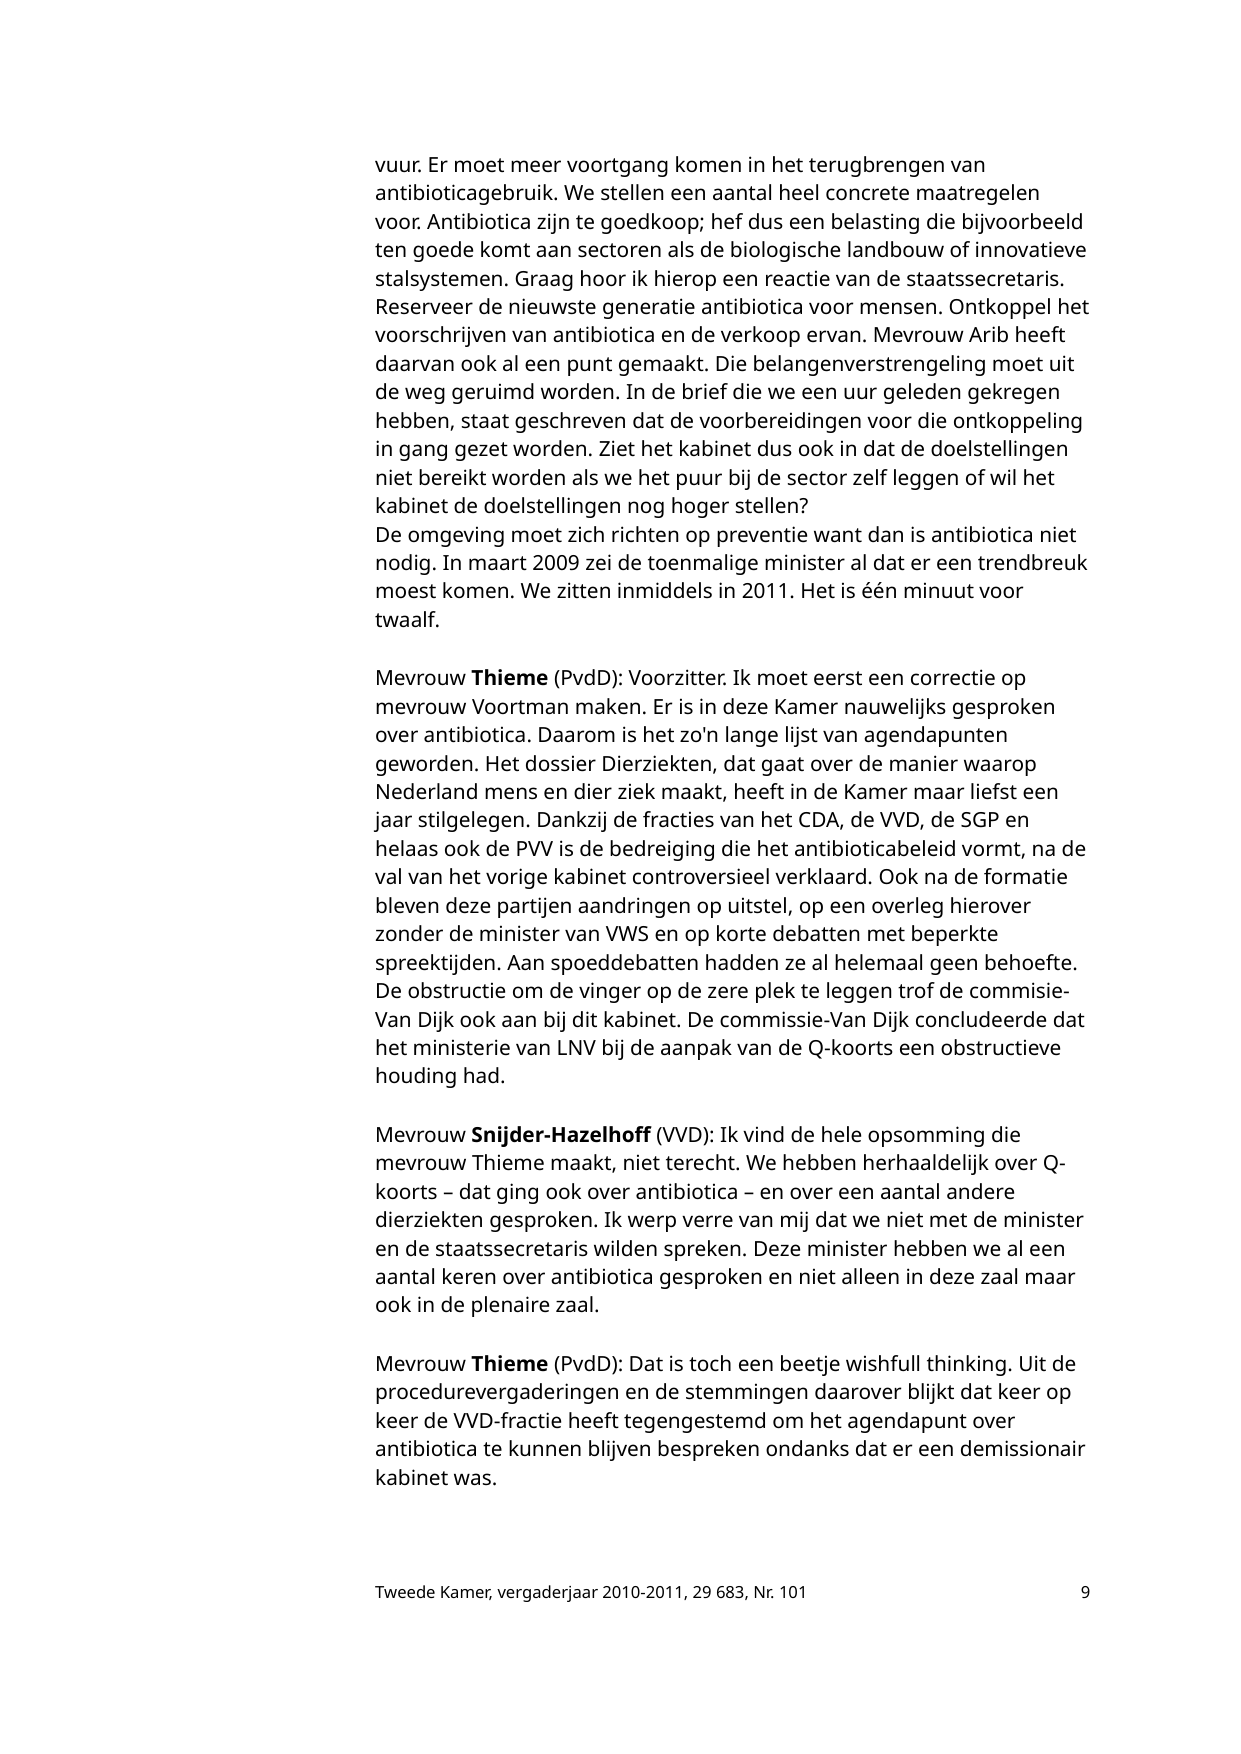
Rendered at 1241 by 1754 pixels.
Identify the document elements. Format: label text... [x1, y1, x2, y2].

text Mevrouw Thieme (PvdD): Voorzitter. Ik moet eerst een correctie op mevrouw Voortman maken. Er is in deze Kamer nauwelijks gesproken over antibiotica. Daarom is het zo'n lange lijst van agendapunten geworden. Het dossier Dierziekten, dat gaat over de manier waarop Nederland mens en dier ziek maakt, heeft in de Kamer maar liefst een jaar stilgelegen. Dankzij de fracties van het CDA, de VVD, de SGP en helaas ook de PVV is de bedreiging die het antibioticabeleid vormt, na de val van het vorige kabinet controversieel verklaard. Ook na de formatie bleven deze partijen aandringen op uitstel, op een overleg hierover zonder de minister van VWS en op korte debatten met beperkte spreektijden. Aan spoeddebatten hadden ze al helemaal geen behoefte. De obstructie om de vinger op de zere plek te leggen trof de commisie-Van Dijk ook aan bij dit kabinet. De commissie-Van Dijk concludeerde dat het ministerie van LNV bij de aanpak van de Q-koorts een obstructieve houding had. [375, 663, 1090, 1090]
text De omgeving moet zich richten op preventie want dan is antibiotica niet nodig. In maart 2009 zei de toenmalige minister al dat er een trendbreuk moest komen. We zitten inmiddels in 2011. Het is één minuut voor twaalf. [375, 520, 1090, 633]
text Mevrouw Snijder-Hazelhoff (VVD): Ik vind de hele opsomming die mevrouw Thieme maakt, niet terecht. We hebben herhaaldelijk over Q-koorts – dat ging ook over antibiotica – en over een aantal andere dierziekten gesproken. Ik werp verre van mij dat we niet met de minister en de staatssecretaris wilden spreken. Deze minister hebben we al een aantal keren over antibiotica gesproken en niet alleen in deze zaal maar ook in de plenaire zaal. [375, 1120, 1090, 1319]
text Mevrouw Thieme (PvdD): Dat is toch een beetje wishfull thinking. Uit de procedurevergaderingen en de stemmingen daarover blijkt dat keer op keer de VVD-fractie heeft tegengestemd om het agendapunt over antibiotica te kunnen blijven bespreken ondanks dat er een demissionair kabinet was. [375, 1349, 1090, 1491]
text vuur. Er moet meer voortgang komen in het terugbrengen van antibioticagebruik. We stellen een aantal heel concrete maatregelen voor. Antibiotica zijn te goedkoop; hef dus een belasting die bijvoorbeeld ten goede komt aan sectoren als de biologische landbouw of innovatieve stalsystemen. Graag hoor ik hierop een reactie van de staatssecretaris. Reserveer de nieuwste generatie antibiotica voor mensen. Ontkoppel het voorschrijven van antibiotica en de verkoop ervan. Mevrouw Arib heeft daarvan ook al een punt gemaakt. Die belangenverstrengeling moet uit de weg geruimd worden. In de brief die we een uur geleden gekregen hebben, staat geschreven dat de voorbereidingen voor die ontkoppeling in gang gezet worden. Ziet het kabinet dus ook in dat de doelstellingen niet bereikt worden als we het puur bij de sector zelf leggen of wil het kabinet de doelstellingen nog hoger stellen? [375, 150, 1090, 520]
